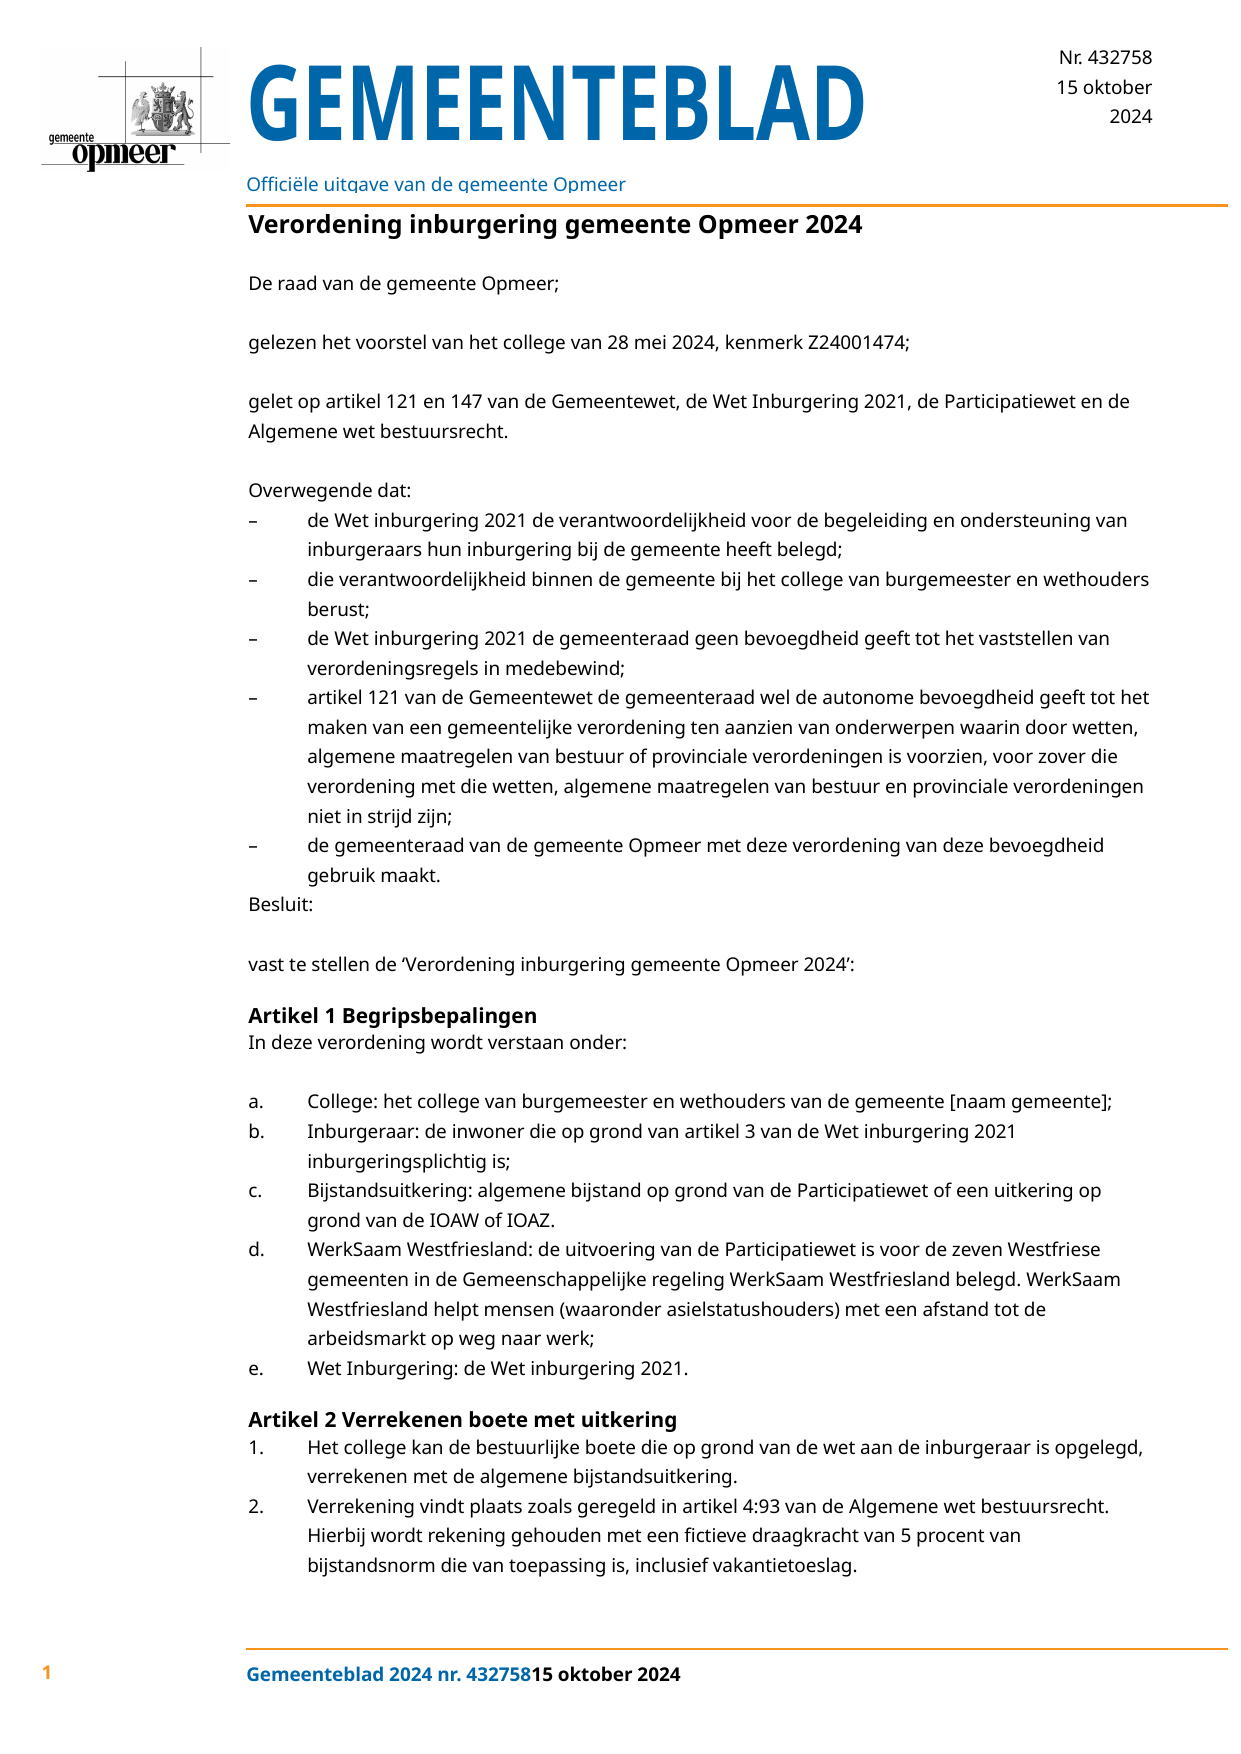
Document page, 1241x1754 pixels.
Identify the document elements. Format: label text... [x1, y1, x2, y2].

text Overwegende dat: [248, 477, 1152, 503]
text Verordening inburgering gemeente Opmeer 2024 [248, 207, 1152, 241]
text Artikel 2 Verrekenen boete met uitkering [248, 1405, 1152, 1434]
text Besluit: [248, 892, 1152, 917]
list Inburgeraar: de inwoner die op grond van artikel 3 van de Wet inburgering 2021 inburgeringsplichtig is; [248, 1118, 1152, 1174]
list Bijstandsuitkering: algemene bijstand op grond van de Participatiewet of een uitkering op grond van de IOAW of IOAZ. [248, 1177, 1152, 1233]
list de Wet inburgering 2021 de gemeenteraad geen bevoegdheid geeft tot het vaststellen van verordeningsregels in medebewind; [248, 625, 1152, 681]
list Het college kan de bestuurlijke boete die op grond van de wet aan de inburgeraar is opgelegd, verrekenen met de algemene bijstandsuitkering. [248, 1434, 1152, 1489]
text gelezen het voorstel van het college van 28 mei 2024, kenmerk Z24001474; [248, 329, 1152, 355]
list de Wet inburgering 2021 de verantwoordelijkheid voor de begeleiding en ondersteuning van inburgeraars hun inburgering bij de gemeente heeft belegd; [248, 507, 1152, 562]
list de gemeenteraad van de gemeente Opmeer met deze verordening van deze bevoegdheid gebruik maakt. [248, 832, 1152, 888]
list die verantwoordelijkheid binnen de gemeente bij het college van burgemeester en wethouders berust; [248, 566, 1152, 621]
text Artikel 1 Begripsbepalingen [248, 1001, 1152, 1029]
text De raad van de gemeente Opmeer; [248, 270, 1152, 296]
list College: het college van burgemeester en wethouders van de gemeente [naam gemeente]; [248, 1089, 1152, 1114]
text gelet op artikel 121 en 147 van de Gemeentewet, de Wet Inburgering 2021, de Participatiewet en de Algemene wet bestuursrecht. [248, 389, 1152, 444]
picture [41, 47, 231, 172]
text In deze verordening wordt verstaan onder: [248, 1029, 1152, 1055]
list artikel 121 van de Gemeentewet de gemeenteraad wel de autonome bevoegdheid geeft tot het maken van een gemeentelijke verordening ten aanzien van onderwerpen waarin door wetten, algemene maatregelen van bestuur of provinciale verordeningen is voorzien, voor zover die verordening met die wetten, algemene maatregelen van bestuur en provinciale verordeningen niet in strijd zijn; [248, 684, 1152, 828]
list Verrekening vindt plaats zoals geregeld in artikel 4:93 van de Algemene wet bestuursrecht. Hierbij wordt rekening gehouden met een fictieve draagkracht van 5 procent van bijstandsnorm die van toepassing is, inclusief vakantietoeslag. [248, 1493, 1152, 1578]
list Wet Inburgering: de Wet inburgering 2021. [248, 1355, 1152, 1381]
list WerkSaam Westfriesland: de uitvoering van de Participatiewet is voor de zeven Westfriese gemeenten in de Gemeenschappelijke regeling WerkSaam Westfriesland belegd. WerkSaam Westfriesland helpt mensen (waaronder asielstatushouders) met een afstand tot de arbeidsmarkt op weg naar werk; [248, 1237, 1152, 1351]
text vast te stellen de ‘Verordening inburgering gemeente Opmeer 2024’: [248, 951, 1152, 976]
